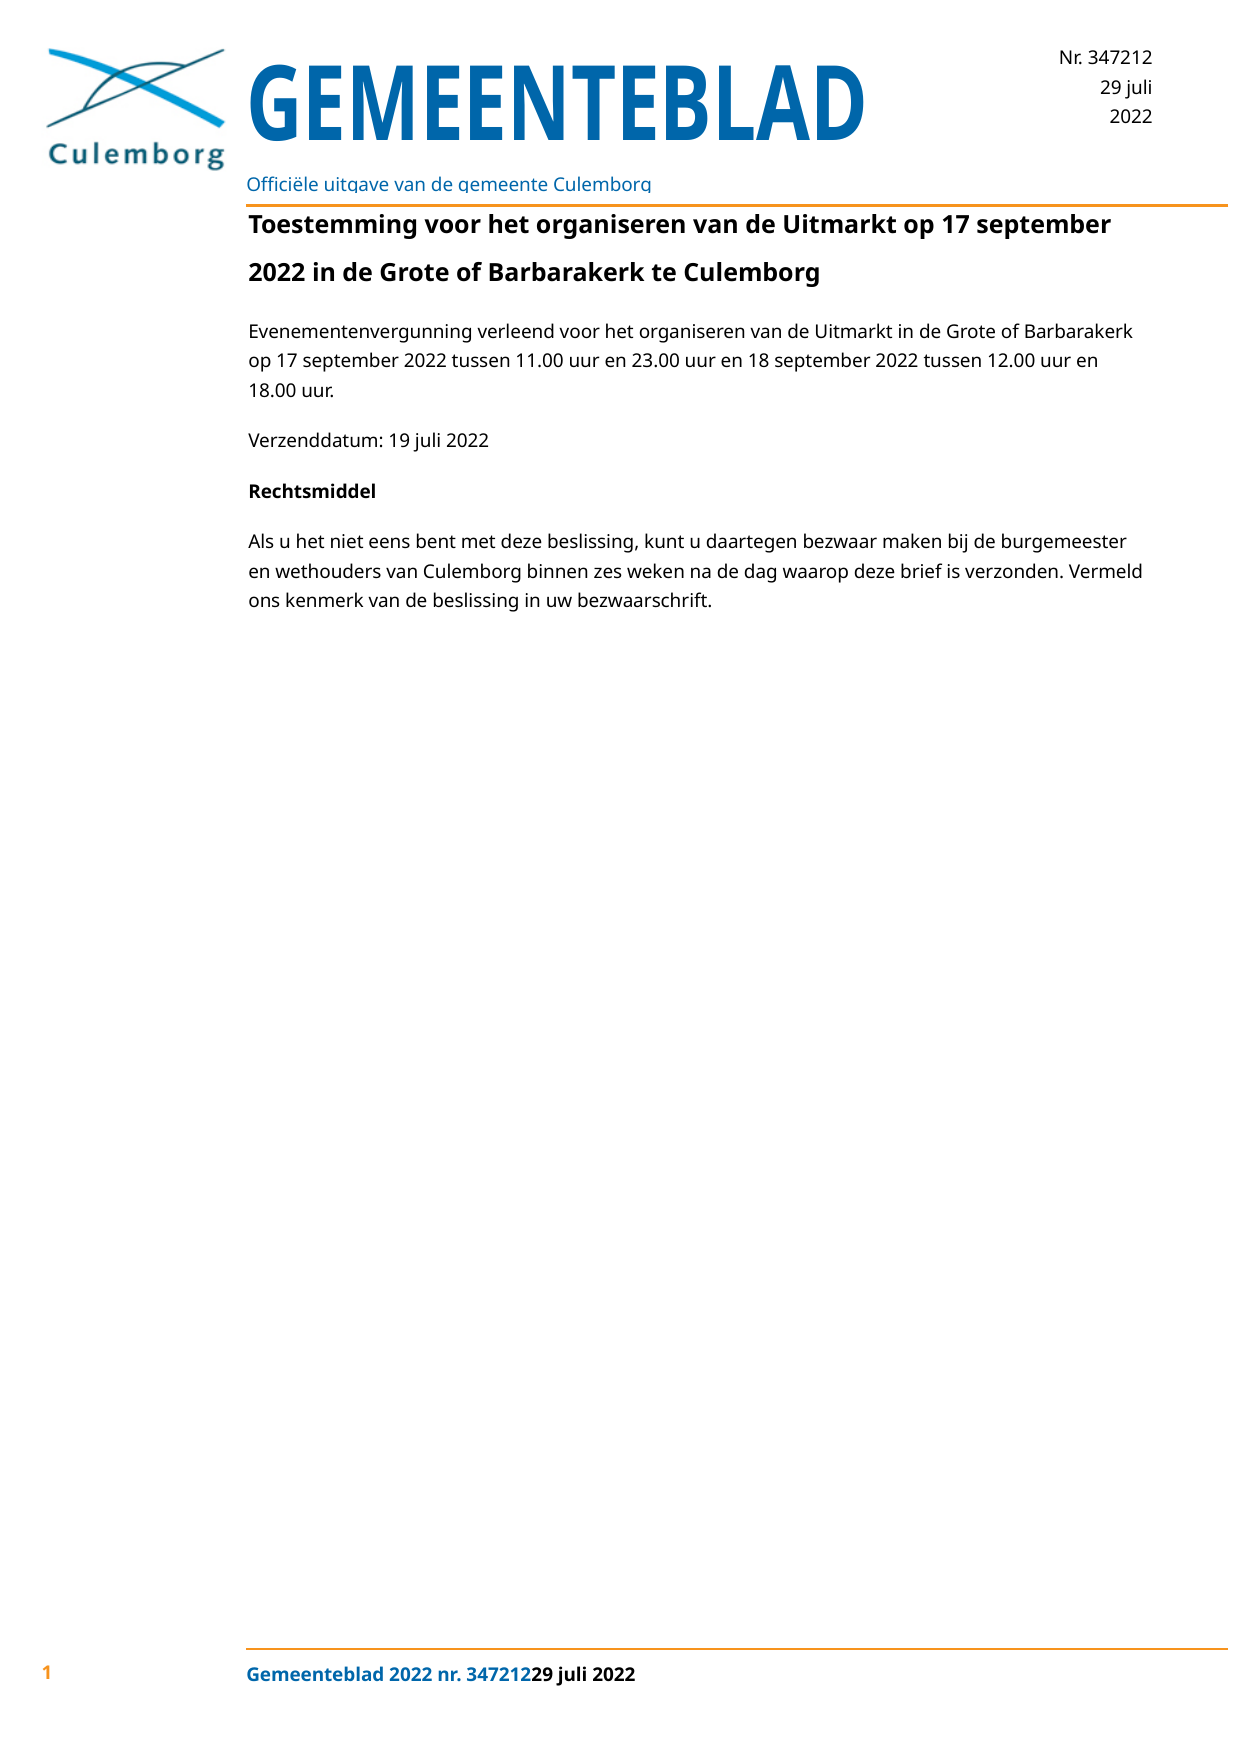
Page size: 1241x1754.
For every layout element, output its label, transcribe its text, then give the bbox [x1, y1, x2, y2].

text Als u het niet eens bent met deze beslissing, kunt u daartegen bezwaar maken bij de burgemeester en wethouders van Culemborg binnen zes weken na de dag waarop deze brief is verzonden. Vermeld ons kenmerk van de beslissing in uw bezwaarschrift. [248, 528, 1152, 613]
text Rechtsmiddel [248, 478, 1152, 504]
text Evenementenvergunning verleend voor het organiseren van de Uitmarkt in de Grote of Barbarakerk op 17 september 2022 tussen 11.00 uur en 23.00 uur en 18 september 2022 tussen 12.00 uur en 18.00 uur. [248, 318, 1152, 403]
text Verzenddatum: 19 juli 2022 [248, 427, 1152, 453]
picture [41, 47, 231, 172]
text Toestemming voor het organiseren van de Uitmarkt op 17 september 2022 in de Grote of Barbarakerk te Culemborg [248, 207, 1152, 288]
